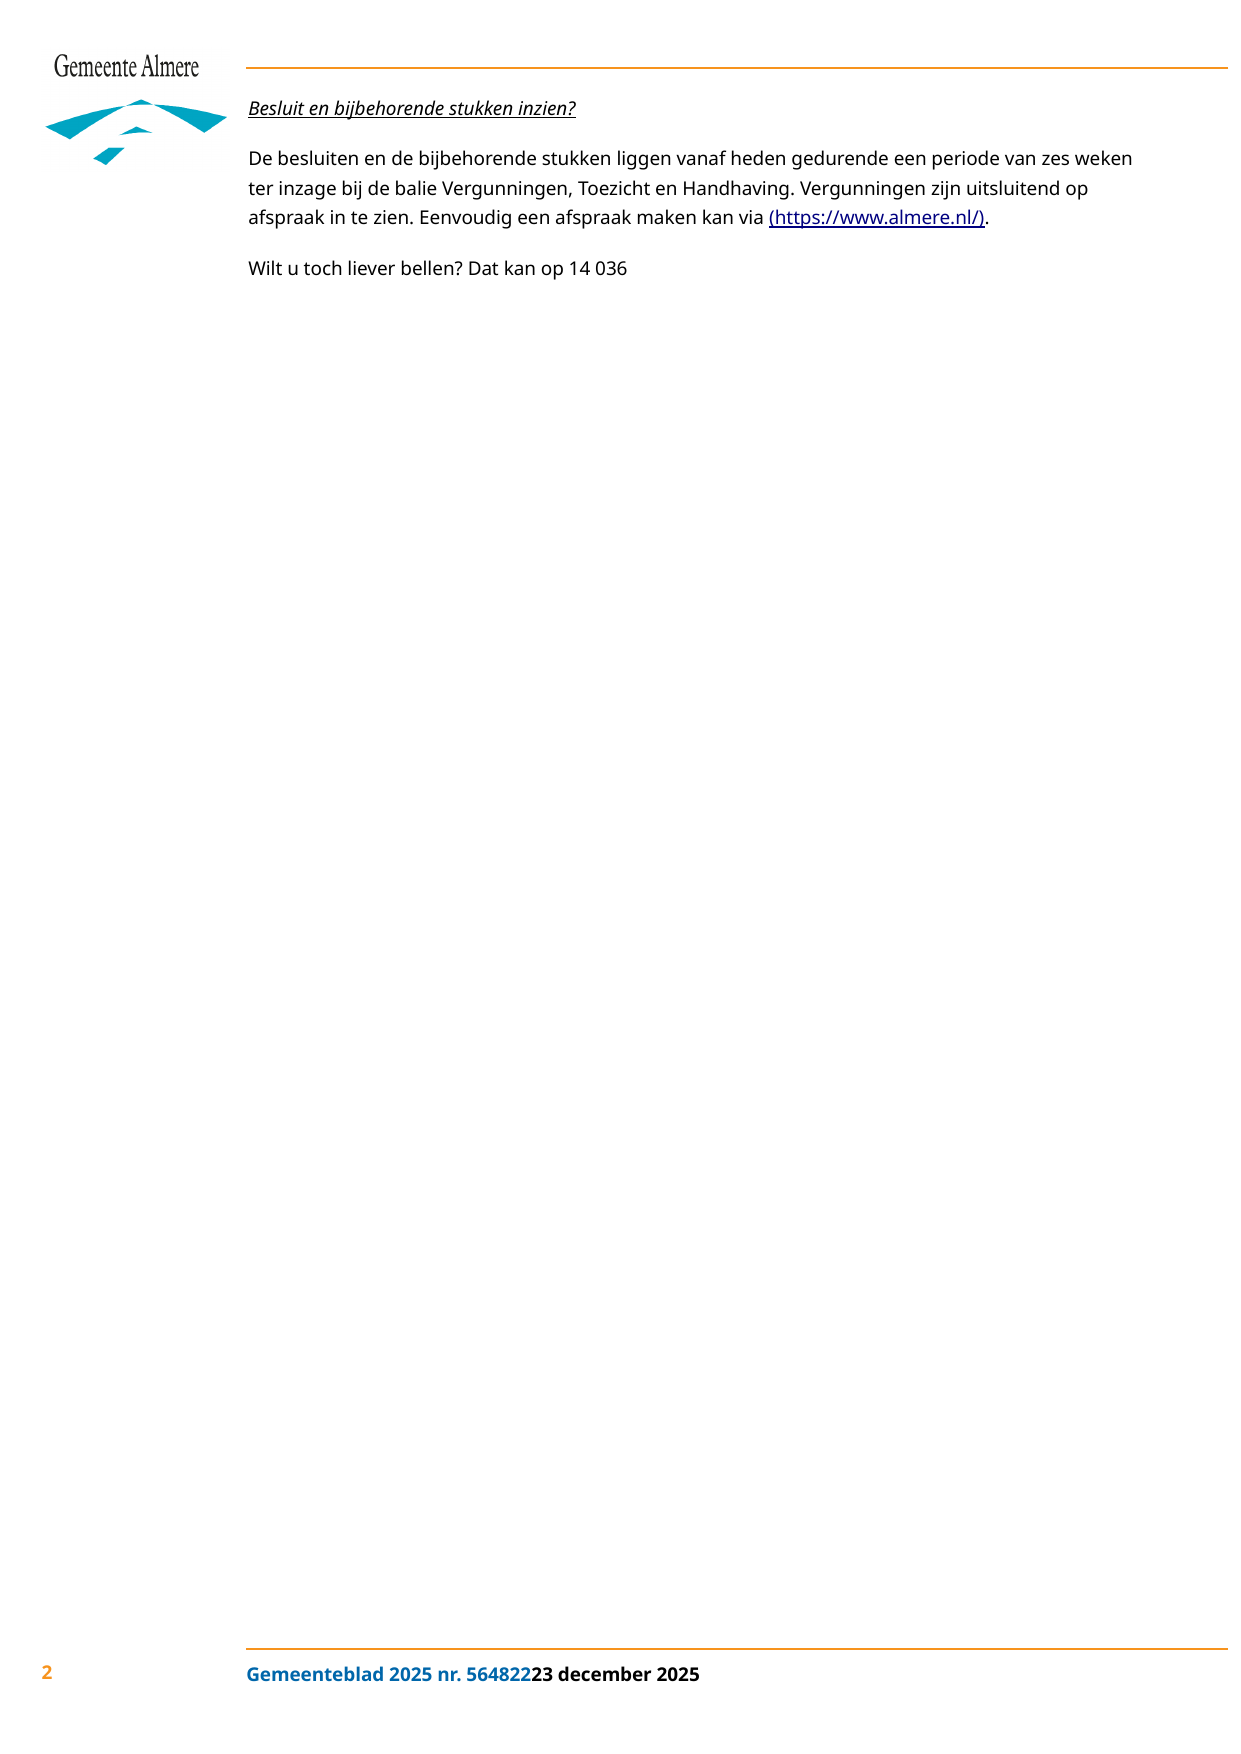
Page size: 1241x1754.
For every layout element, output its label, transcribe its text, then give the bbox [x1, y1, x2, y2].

text De besluiten en de bijbehorende stukken liggen vanaf heden gedurende een periode van zes weken ter inzage bij de balie Vergunningen, Toezicht en Handhaving. Vergunningen zijn uitsluitend op afspraak in te zien. Eenvoudig een afspraak maken kan via (https://www.almere.nl/). [248, 145, 1152, 230]
text Besluit en bijbehorende stukken inzien? [248, 95, 1152, 121]
text Wilt u toch liever bellen? Dat kan op 14 036 [248, 255, 1152, 281]
picture [41, 47, 231, 172]
